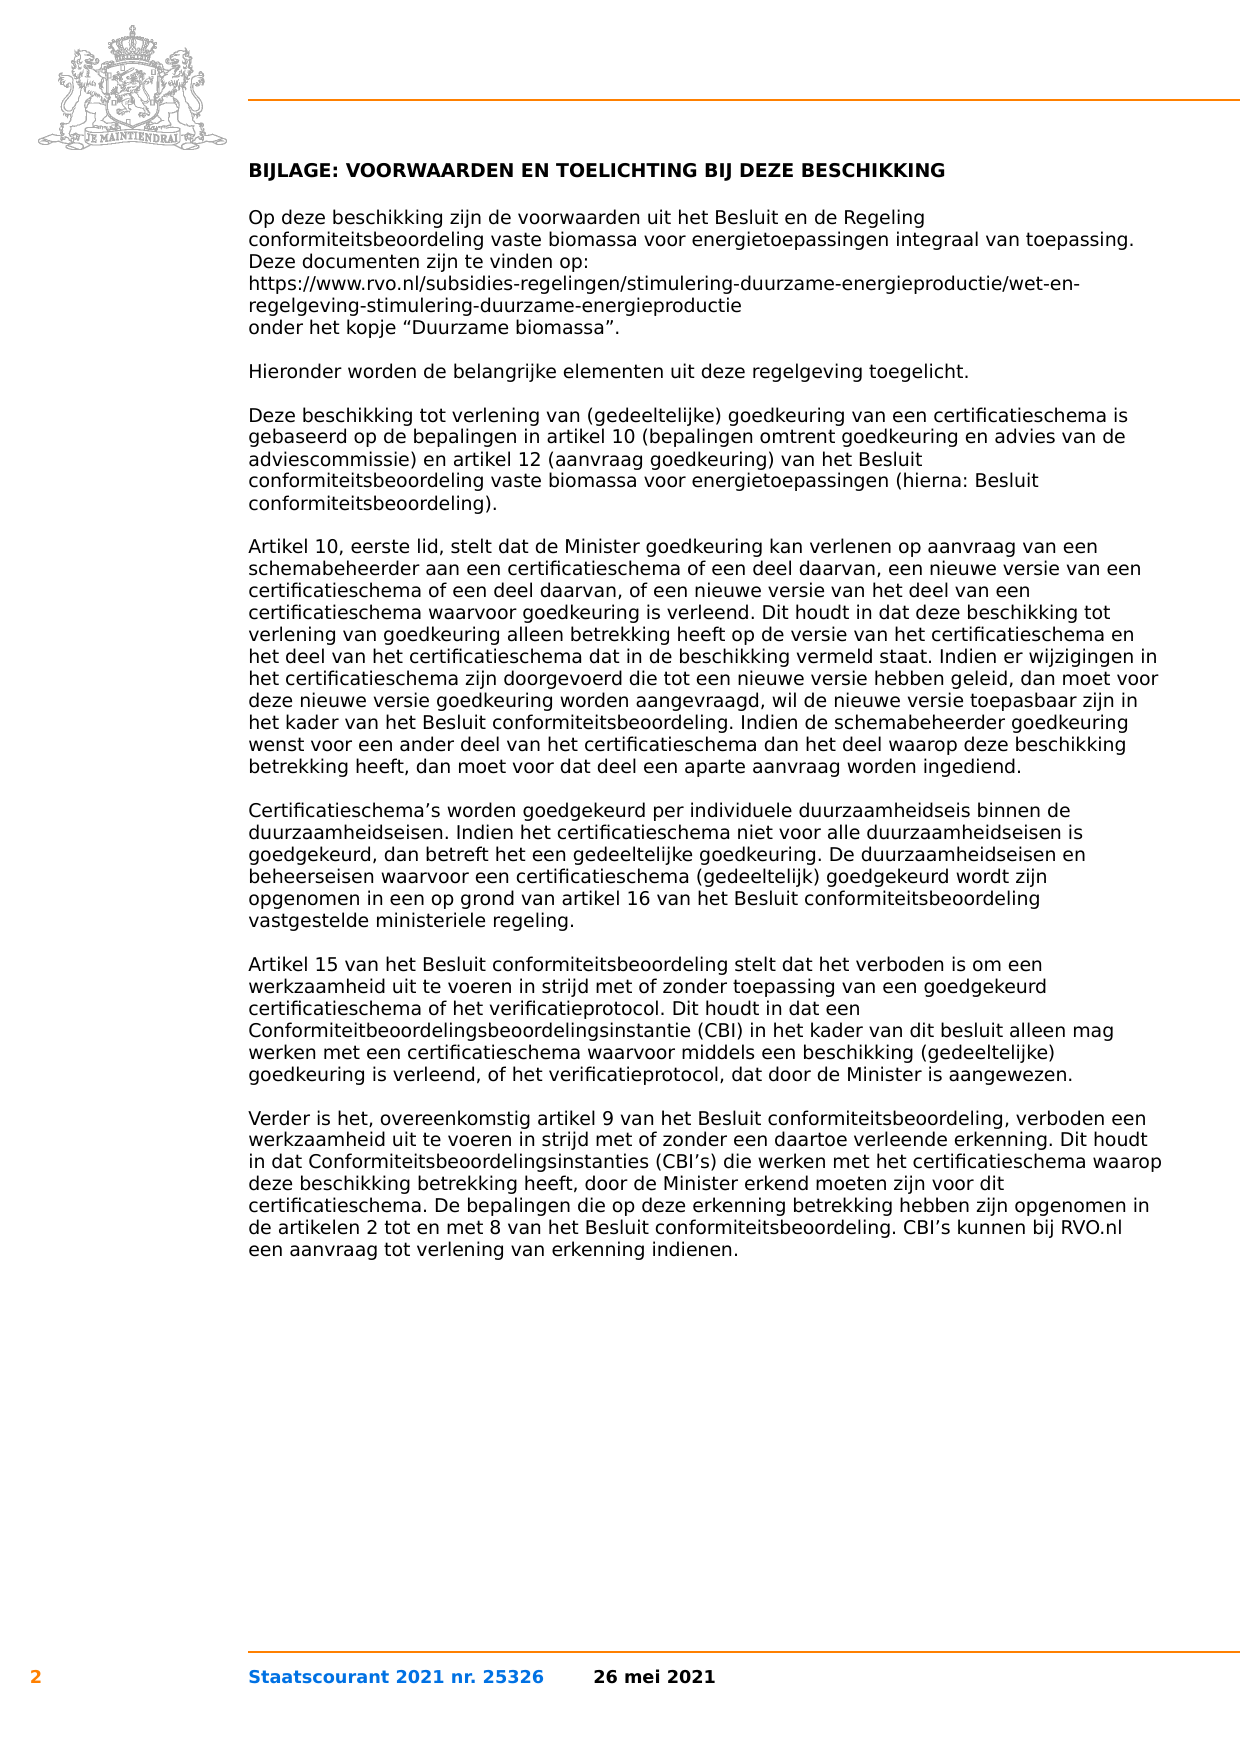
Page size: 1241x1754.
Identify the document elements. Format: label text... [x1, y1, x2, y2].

text Deze beschikking tot verlening van (gedeeltelijke) goedkeuring van een certificatieschema is gebaseerd op de bepalingen in artikel 10 (bepalingen omtrent goedkeuring en advies van de adviescommissie) en artikel 12 (aanvraag goedkeuring) van het Besluit conformiteitsbeoordeling vaste biomassa voor energietoepassingen (hierna: Besluit conformiteitsbeoordeling). [248, 404, 1163, 514]
picture [38, 25, 227, 150]
text https://www.rvo.nl/subsidies-regelingen/stimulering-duurzame-energieproductie/wet-en-regelgeving-stimulering-duurzame-energieproductie [248, 273, 1163, 317]
text Hieronder worden de belangrijke elementen uit deze regelgeving toegelicht. [248, 361, 1163, 383]
text Artikel 10, eerste lid, stelt dat de Minister goedkeuring kan verlenen op aanvraag van een schemabeheerder aan een certificatieschema of een deel daarvan, een nieuwe versie van een certificatieschema of een deel daarvan, of een nieuwe versie van het deel van een certificatieschema waarvoor goedkeuring is verleend. Dit houdt in dat deze beschikking tot verlening van goedkeuring alleen betrekking heeft op de versie van het certificatieschema en het deel van het certificatieschema dat in de beschikking vermeld staat. Indien er wijzigingen in het certificatieschema zijn doorgevoerd die tot een nieuwe versie hebben geleid, dan moet voor deze nieuwe versie goedkeuring worden aangevraagd, wil de nieuwe versie toepasbaar zijn in het kader van het Besluit conformiteitsbeoordeling. Indien de schemabeheerder goedkeuring wenst voor een ander deel van het certificatieschema dan het deel waarop deze beschikking betrekking heeft, dan moet voor dat deel een aparte aanvraag worden ingediend. [248, 536, 1163, 778]
text Artikel 15 van het Besluit conformiteitsbeoordeling stelt dat het verboden is om een werkzaamheid uit te voeren in strijd met of zonder toepassing van een goedgekeurd certificatieschema of het verificatieprotocol. Dit houdt in dat een Conformiteitbeoordelingsbeoordelingsinstantie (CBI) in het kader van dit besluit alleen mag werken met een certificatieschema waarvoor middels een beschikking (gedeeltelijke) goedkeuring is verleend, of het verificatieprotocol, dat door de Minister is aangewezen. [248, 954, 1163, 1086]
subtitle BIJLAGE: VOORWAARDEN EN TOELICHTING BIJ DEZE BESCHIKKING [248, 160, 1163, 182]
text Certificatieschema’s worden goedgekeurd per individuele duurzaamheidseis binnen de duurzaamheidseisen. Indien het certificatieschema niet voor alle duurzaamheidseisen is goedgekeurd, dan betreft het een gedeeltelijke goedkeuring. De duurzaamheidseisen en beheerseisen waarvoor een certificatieschema (gedeeltelijk) goedgekeurd wordt zijn opgenomen in een op grond van artikel 16 van het Besluit conformiteitsbeoordeling vastgestelde ministeriele regeling. [248, 800, 1163, 932]
text Op deze beschikking zijn de voorwaarden uit het Besluit en de Regeling conformiteitsbeoordeling vaste biomassa voor energietoepassingen integraal van toepassing. Deze documenten zijn te vinden op: [248, 207, 1163, 273]
text Verder is het, overeenkomstig artikel 9 van het Besluit conformiteitsbeoordeling, verboden een werkzaamheid uit te voeren in strijd met of zonder een daartoe verleende erkenning. Dit houdt in dat Conformiteitsbeoordelingsinstanties (CBI’s) die werken met het certificatieschema waarop deze beschikking betrekking heeft, door de Minister erkend moeten zijn voor dit certificatieschema. De bepalingen die op deze erkenning betrekking hebben zijn opgenomen in de artikelen 2 tot en met 8 van het Besluit conformiteitsbeoordeling. CBI’s kunnen bij RVO.nl een aanvraag tot verlening van erkenning indienen. [248, 1107, 1163, 1261]
text onder het kopje “Duurzame biomassa”. [248, 317, 1163, 339]
